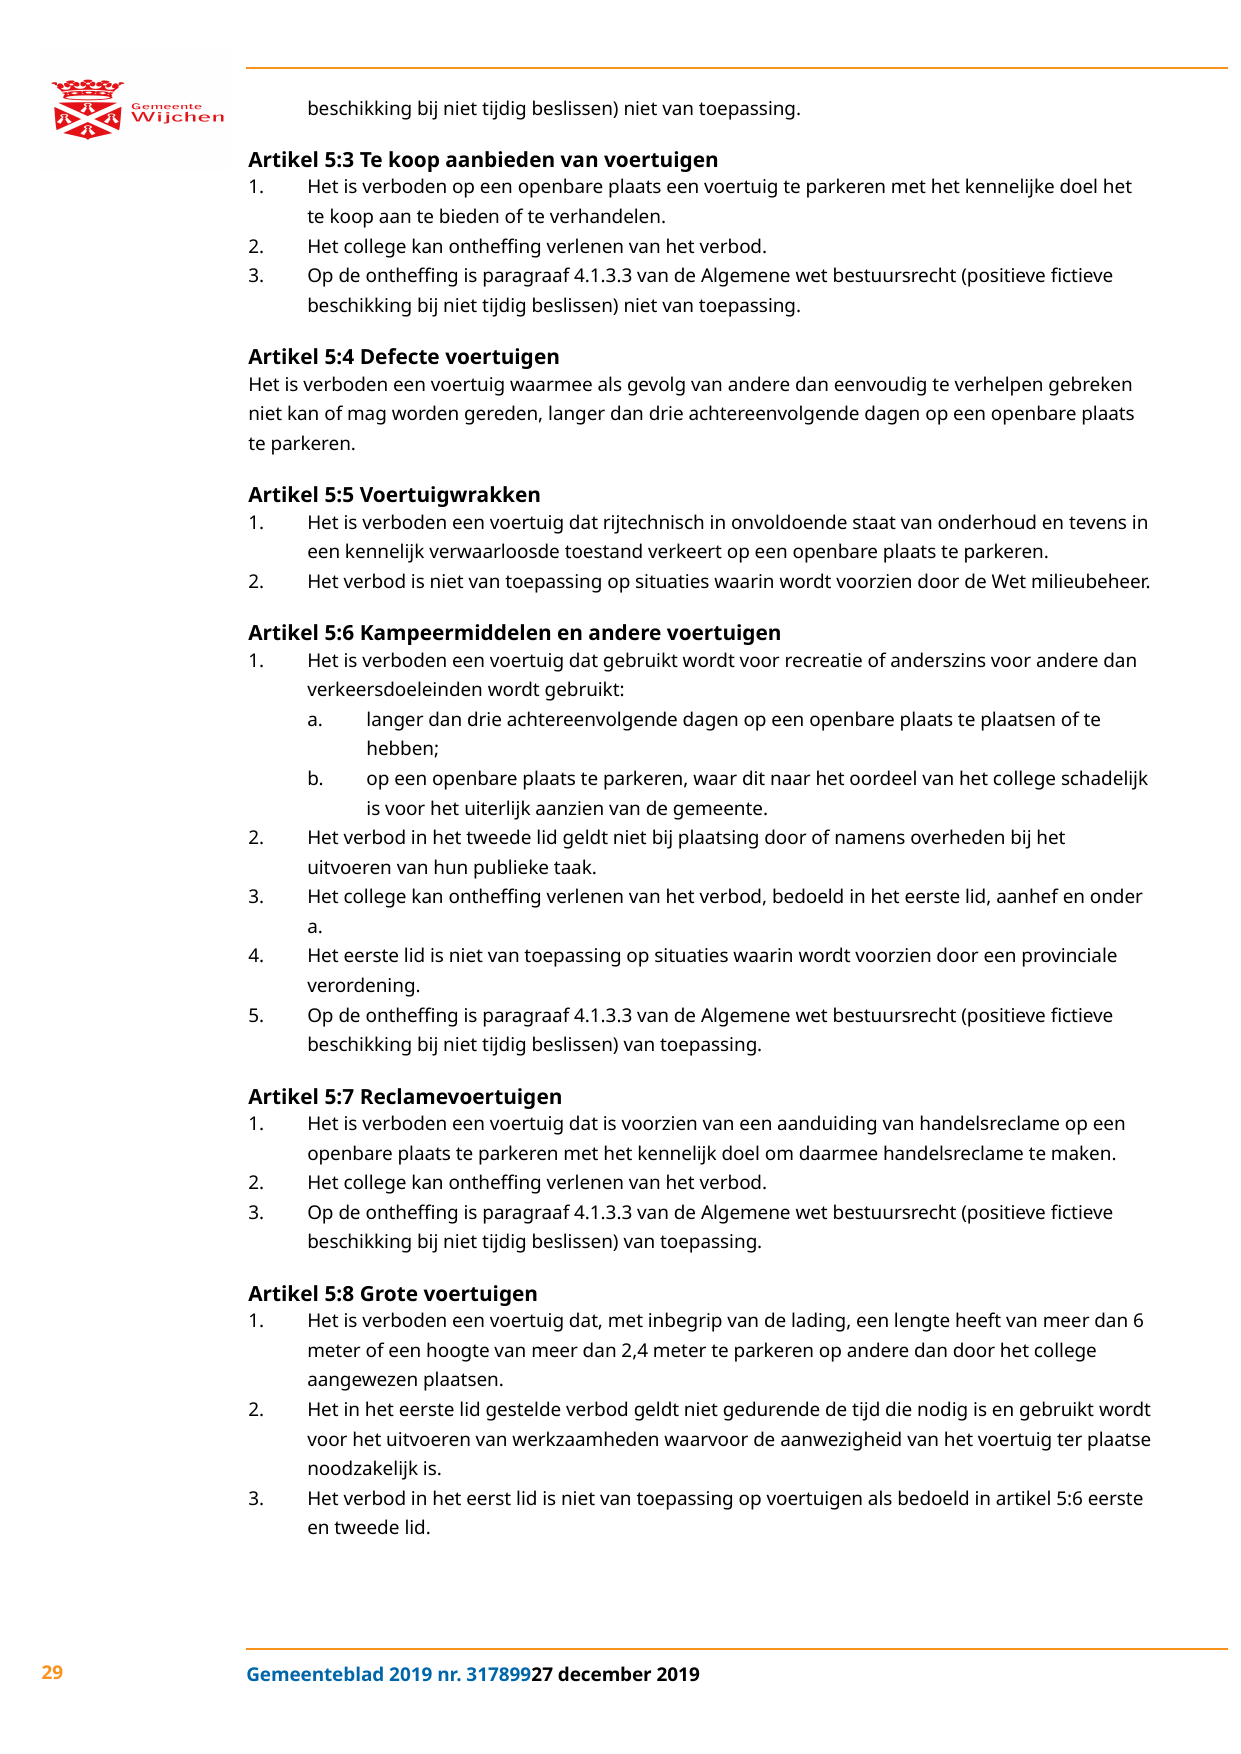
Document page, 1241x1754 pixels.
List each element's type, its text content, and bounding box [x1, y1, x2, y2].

list langer dan drie achtereenvolgende dagen op een openbare plaats te plaatsen of te hebben; [307, 706, 1152, 761]
list Het college kan ontheffing verlenen van het verbod. [248, 1169, 1152, 1195]
text Artikel 5:3 Te koop aanbieden van voertuigen [248, 145, 1152, 174]
text Artikel 5:4 Defecte voertuigen [248, 342, 1152, 371]
picture [41, 47, 231, 172]
text Het is verboden een voertuig waarmee als gevolg van andere dan eenvoudig te verhelpen gebreken niet kan of mag worden gereden, langer dan drie achtereenvolgende dagen op een openbare plaats te parkeren. [248, 371, 1152, 456]
list Het verbod is niet van toepassing op situaties waarin wordt voorzien door de Wet milieubeheer. [248, 568, 1152, 594]
list Het is verboden een voertuig dat rijtechnisch in onvoldoende staat van onderhoud en tevens in een kennelijk verwaarloosde toestand verkeert op een openbare plaats te parkeren. [248, 509, 1152, 564]
list Het verbod in het tweede lid geldt niet bij plaatsing door of namens overheden bij het uitvoeren van hun publieke taak. [248, 824, 1152, 880]
list Op de ontheffing is paragraaf 4.1.3.3 van de Algemene wet bestuursrecht (positieve fictieve beschikking bij niet tijdig beslissen) van toepassing. [248, 1002, 1152, 1057]
list Het eerste lid is niet van toepassing op situaties waarin wordt voorzien door een provinciale verordening. [248, 943, 1152, 998]
text Artikel 5:8 Grote voertuigen [248, 1279, 1152, 1307]
list Het verbod in het eerst lid is niet van toepassing op voertuigen als bedoeld in artikel 5:6 eerste en tweede lid. [248, 1485, 1152, 1540]
text Artikel 5:5 Voertuigwrakken [248, 480, 1152, 509]
text Artikel 5:7 Reclamevoertuigen [248, 1082, 1152, 1110]
list Het is verboden een voertuig dat, met inbegrip van de lading, een lengte heeft van meer dan 6 meter of een hoogte van meer dan 2,4 meter te parkeren op andere dan door het college aangewezen plaatsen. [248, 1307, 1152, 1392]
list Het is verboden een voertuig dat gebruikt wordt voor recreatie of anderszins voor andere dan verkeersdoeleinden wordt gebruikt: [248, 647, 1152, 702]
list op een openbare plaats te parkeren, waar dit naar het oordeel van het college schadelijk is voor het uiterlijk aanzien van de gemeente. [307, 765, 1152, 821]
list Het in het eerste lid gestelde verbod geldt niet gedurende de tijd die nodig is en gebruikt wordt voor het uitvoeren van werkzaamheden waarvoor de aanwezigheid van het voertuig ter plaatse noodzakelijk is. [248, 1396, 1152, 1481]
list Op de ontheffing is paragraaf 4.1.3.3 van de Algemene wet bestuursrecht (positieve fictieve beschikking bij niet tijdig beslissen) niet van toepassing. [248, 262, 1152, 318]
list Het college kan ontheffing verlenen van het verbod. [248, 233, 1152, 258]
list beschikking bij niet tijdig beslissen) niet van toepassing. [248, 95, 1152, 121]
list Op de ontheffing is paragraaf 4.1.3.3 van de Algemene wet bestuursrecht (positieve fictieve beschikking bij niet tijdig beslissen) van toepassing. [248, 1199, 1152, 1254]
list Het is verboden een voertuig dat is voorzien van een aanduiding van handelsreclame op een openbare plaats te parkeren met het kennelijk doel om daarmee handelsreclame te maken. [248, 1110, 1152, 1166]
text Artikel 5:6 Kampeermiddelen en andere voertuigen [248, 618, 1152, 647]
list Het college kan ontheffing verlenen van het verbod, bedoeld in het eerste lid, aanhef en onder a. [248, 883, 1152, 939]
list Het is verboden op een openbare plaats een voertuig te parkeren met het kennelijke doel het te koop aan te bieden of te verhandelen. [248, 174, 1152, 229]
